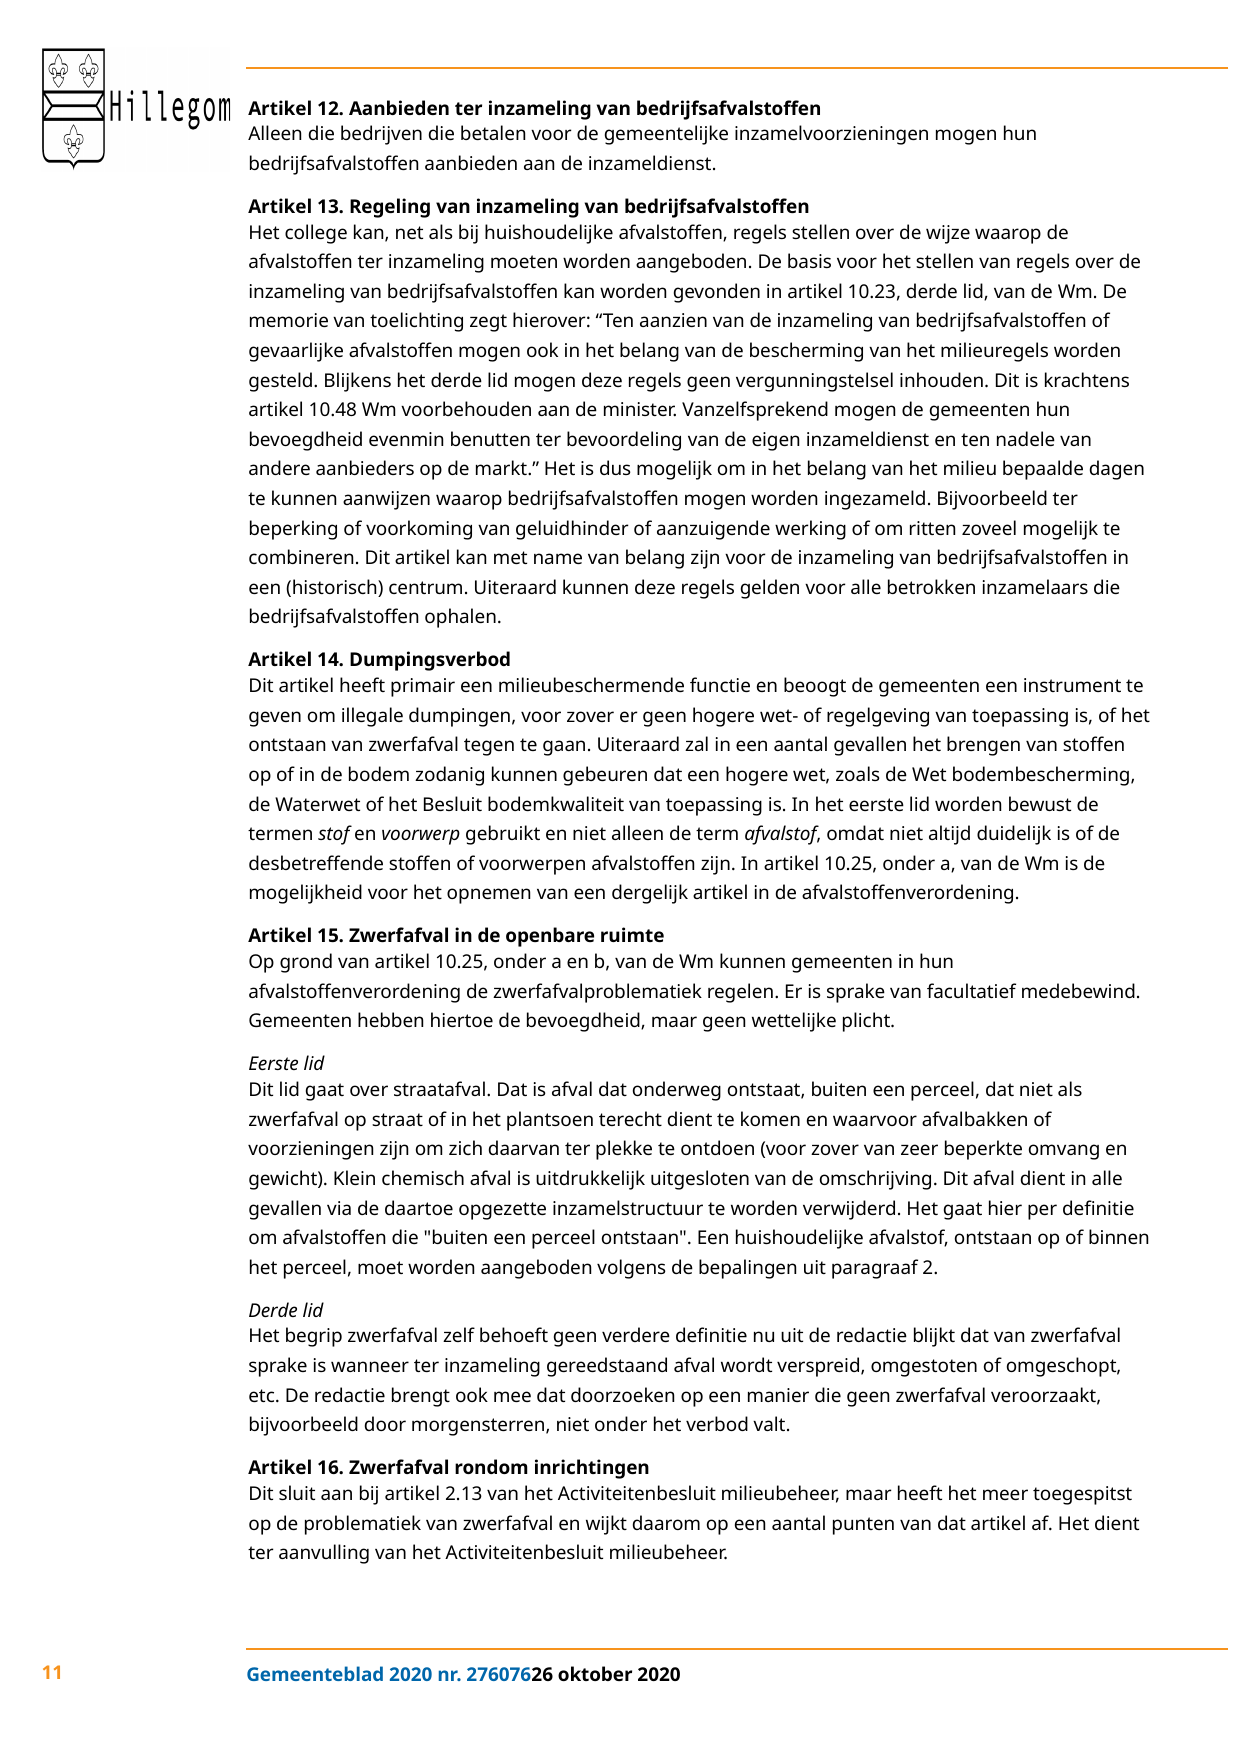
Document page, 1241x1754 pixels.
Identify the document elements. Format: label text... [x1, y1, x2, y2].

text Het college kan, net als bij huishoudelijke afvalstoffen, regels stellen over de wijze waarop de afvalstoffen ter inzameling moeten worden aangeboden. De basis voor het stellen van regels over de inzameling van bedrijfsafvalstoffen kan worden gevonden in artikel 10.23, derde lid, van de Wm. De memorie van toelichting zegt hierover: “Ten aanzien van de inzameling van bedrijfsafvalstoffen of gevaarlijke afvalstoffen mogen ook in het belang van de bescherming van het milieuregels worden gesteld. Blijkens het derde lid mogen deze regels geen vergunningstelsel inhouden. Dit is krachtens artikel 10.48 Wm voorbehouden aan de minister. Vanzelfsprekend mogen de gemeenten hun bevoegdheid evenmin benutten ter bevoordeling van de eigen inzameldienst en ten nadele van andere aanbieders op de markt.” Het is dus mogelijk om in het belang van het milieu bepaalde dagen te kunnen aanwijzen waarop bedrijfsafvalstoffen mogen worden ingezameld. Bijvoorbeeld ter beperking of voorkoming van geluidhinder of aanzuigende werking of om ritten zoveel mogelijk te combineren. Dit artikel kan met name van belang zijn voor de inzameling van bedrijfsafvalstoffen in een (historisch) centrum. Uiteraard kunnen deze regels gelden voor alle betrokken inzamelaars die bedrijfsafvalstoffen ophalen. [248, 219, 1152, 629]
text Dit sluit aan bij artikel 2.13 van het Activiteitenbesluit milieubeheer, maar heeft het meer toegespitst op de problematiek van zwerfafval en wijkt daarom op een aantal punten van dat artikel af. Het dient ter aanvulling van het Activiteitenbesluit milieubeheer. [248, 1480, 1152, 1565]
text Derde lid [248, 1297, 1152, 1323]
text Artikel 12. Aanbieden ter inzameling van bedrijfsafvalstoffen [248, 95, 1152, 121]
text Artikel 16. Zwerfafval rondom inrichtingen [248, 1454, 1152, 1480]
text Artikel 15. Zwerfafval in de openbare ruimte [248, 923, 1152, 948]
text Artikel 14. Dumpingsverbod [248, 647, 1152, 672]
text Artikel 13. Regeling van inzameling van bedrijfsafvalstoffen [248, 193, 1152, 219]
text Op grond van artikel 10.25, onder a en b, van de Wm kunnen gemeenten in hun afvalstoffenverordening de zwerfafvalproblematiek regelen. Er is sprake van facultatief medebewind. Gemeenten hebben hiertoe de bevoegdheid, maar geen wettelijke plicht. [248, 948, 1152, 1033]
text Het begrip zwerfafval zelf behoeft geen verdere definitie nu uit de redactie blijkt dat van zwerfafval sprake is wanneer ter inzameling gereedstaand afval wordt verspreid, omgestoten of omgeschopt, etc. De redactie brengt ook mee dat doorzoeken op een manier die geen zwerfafval veroorzaakt, bijvoorbeeld door morgensterren, niet onder het verbod valt. [248, 1323, 1152, 1437]
text Dit lid gaat over straatafval. Dat is afval dat onderweg ontstaat, buiten een perceel, dat niet als zwerfafval op straat of in het plantsoen terecht dient te komen en waarvoor afvalbakken of voorzieningen zijn om zich daarvan ter plekke te ontdoen (voor zover van zeer beperkte omvang en gewicht). Klein chemisch afval is uitdrukkelijk uitgesloten van de omschrijving. Dit afval dient in alle gevallen via de daartoe opgezette inzamelstructuur te worden verwijderd. Het gaat hier per definitie om afvalstoffen die "buiten een perceel ontstaan". Een huishoudelijke afvalstof, ontstaan op of binnen het perceel, moet worden aangeboden volgens de bepalingen uit paragraaf 2. [248, 1076, 1152, 1279]
text Dit artikel heeft primair een milieubeschermende functie en beoogt de gemeenten een instrument te geven om illegale dumpingen, voor zover er geen hogere wet- of regelgeving van toepassing is, of het ontstaan van zwerfafval tegen te gaan. Uiteraard zal in een aantal gevallen het brengen van stoffen op of in de bodem zodanig kunnen gebeuren dat een hogere wet, zoals de Wet bodembescherming, de Waterwet of het Besluit bodemkwaliteit van toepassing is. In het eerste lid worden bewust de termen stof en voorwerp gebruikt en niet alleen de term afvalstof, omdat niet altijd duidelijk is of de desbetreffende stoffen of voorwerpen afvalstoffen zijn. In artikel 10.25, onder a, van de Wm is de mogelijkheid voor het opnemen van een dergelijk artikel in de afvalstoffenverordening. [248, 672, 1152, 905]
text Eerste lid [248, 1051, 1152, 1076]
text Alleen die bedrijven die betalen voor de gemeentelijke inzamelvoorzieningen mogen hun bedrijfsafvalstoffen aanbieden aan de inzameldienst. [248, 121, 1152, 176]
picture [41, 47, 231, 172]
